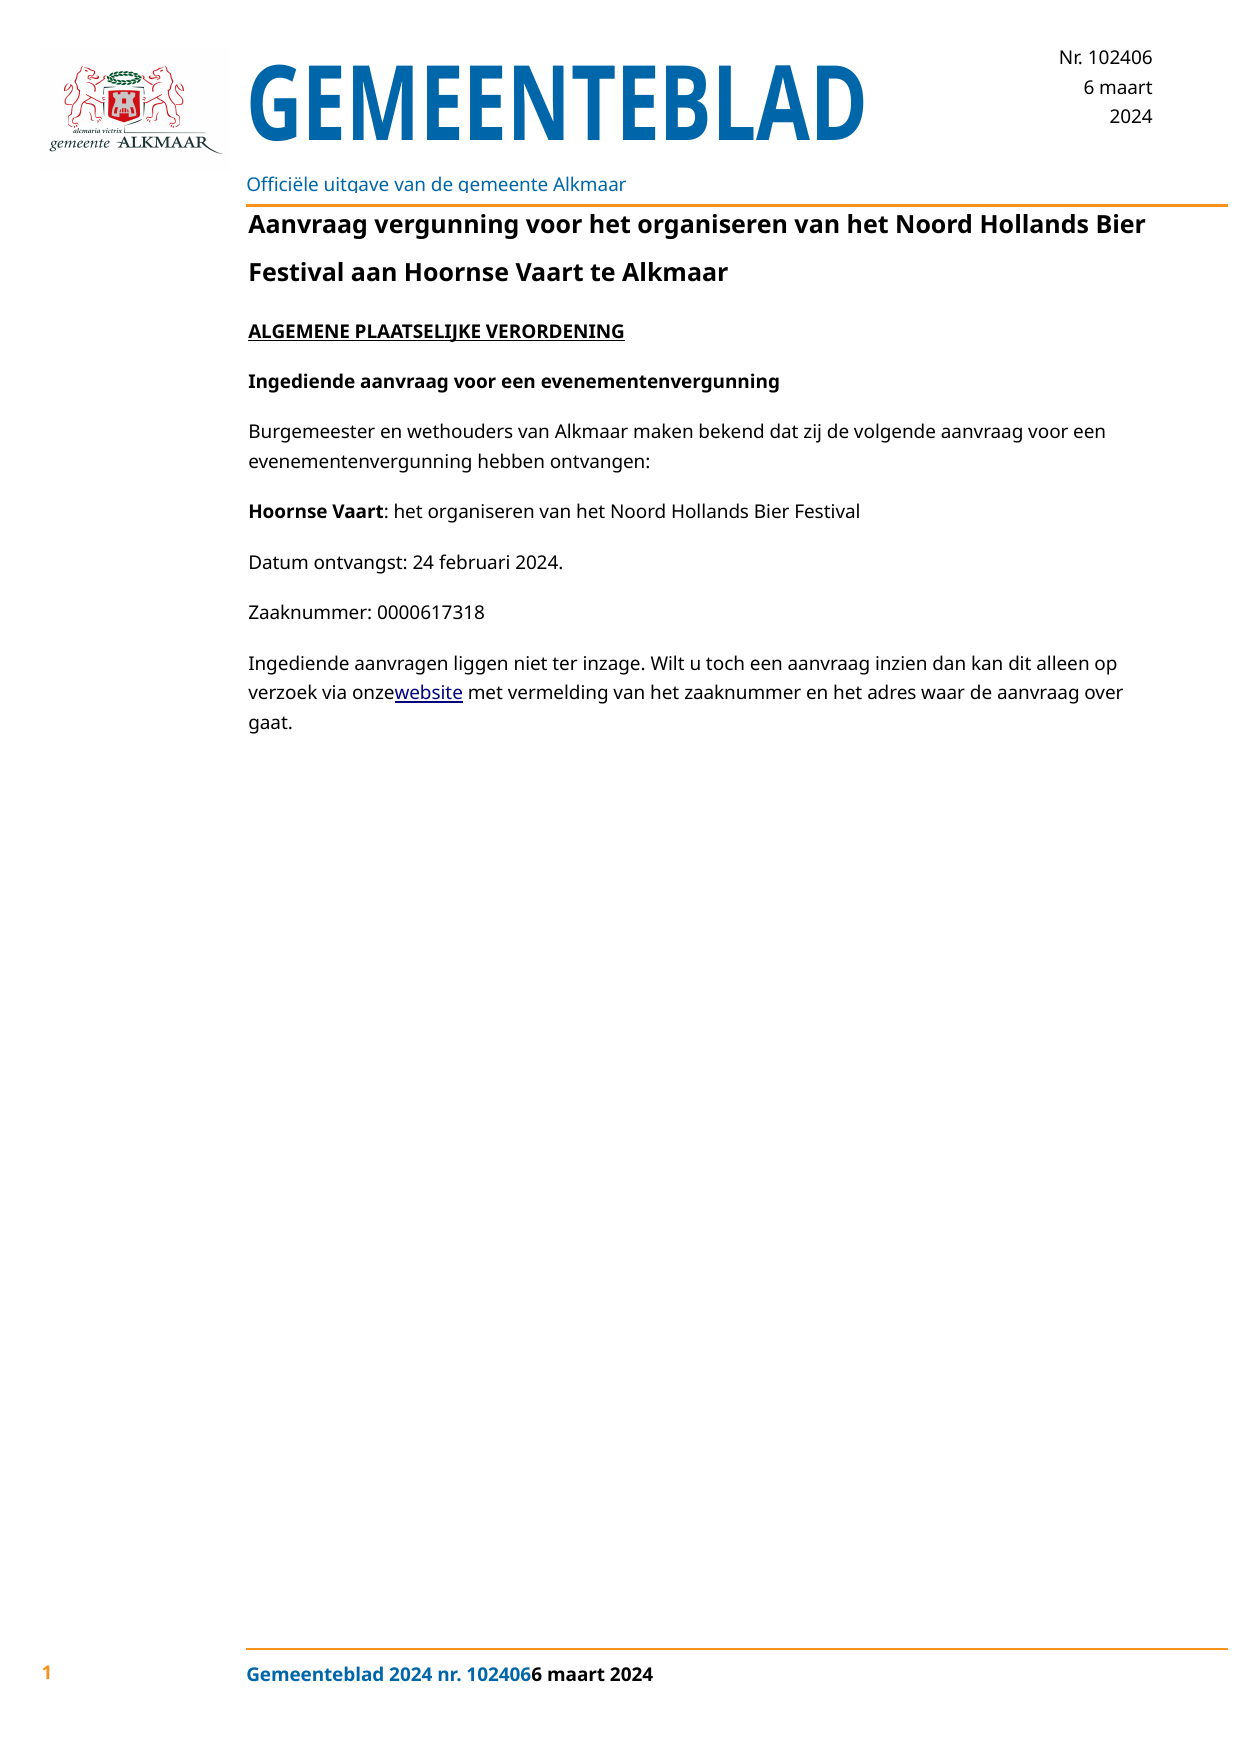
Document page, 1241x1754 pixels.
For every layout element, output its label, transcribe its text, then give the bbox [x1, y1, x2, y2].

text Aanvraag vergunning voor het organiseren van het Noord Hollands Bier Festival aan Hoornse Vaart te Alkmaar [248, 207, 1152, 288]
text Datum ontvangst: 24 februari 2024. [248, 549, 1152, 575]
text Hoornse Vaart: het organiseren van het Noord Hollands Bier Festival [248, 499, 1152, 524]
text ALGEMENE PLAATSELIJKE VERORDENING [248, 318, 1152, 344]
text Ingediende aanvragen liggen niet ter inzage. Wilt u toch een aanvraag inzien dan kan dit alleen op verzoek via onzewebsite met vermelding van het zaaknummer en het adres waar de aanvraag over gaat. [248, 650, 1152, 735]
text Zaaknummer: 0000617318 [248, 599, 1152, 625]
text Ingediende aanvraag voor een evenementenvergunning [248, 368, 1152, 394]
picture [41, 47, 231, 172]
text Burgemeester en wethouders van Alkmaar maken bekend dat zij de volgende aanvraag voor een evenementenvergunning hebben ontvangen: [248, 419, 1152, 474]
